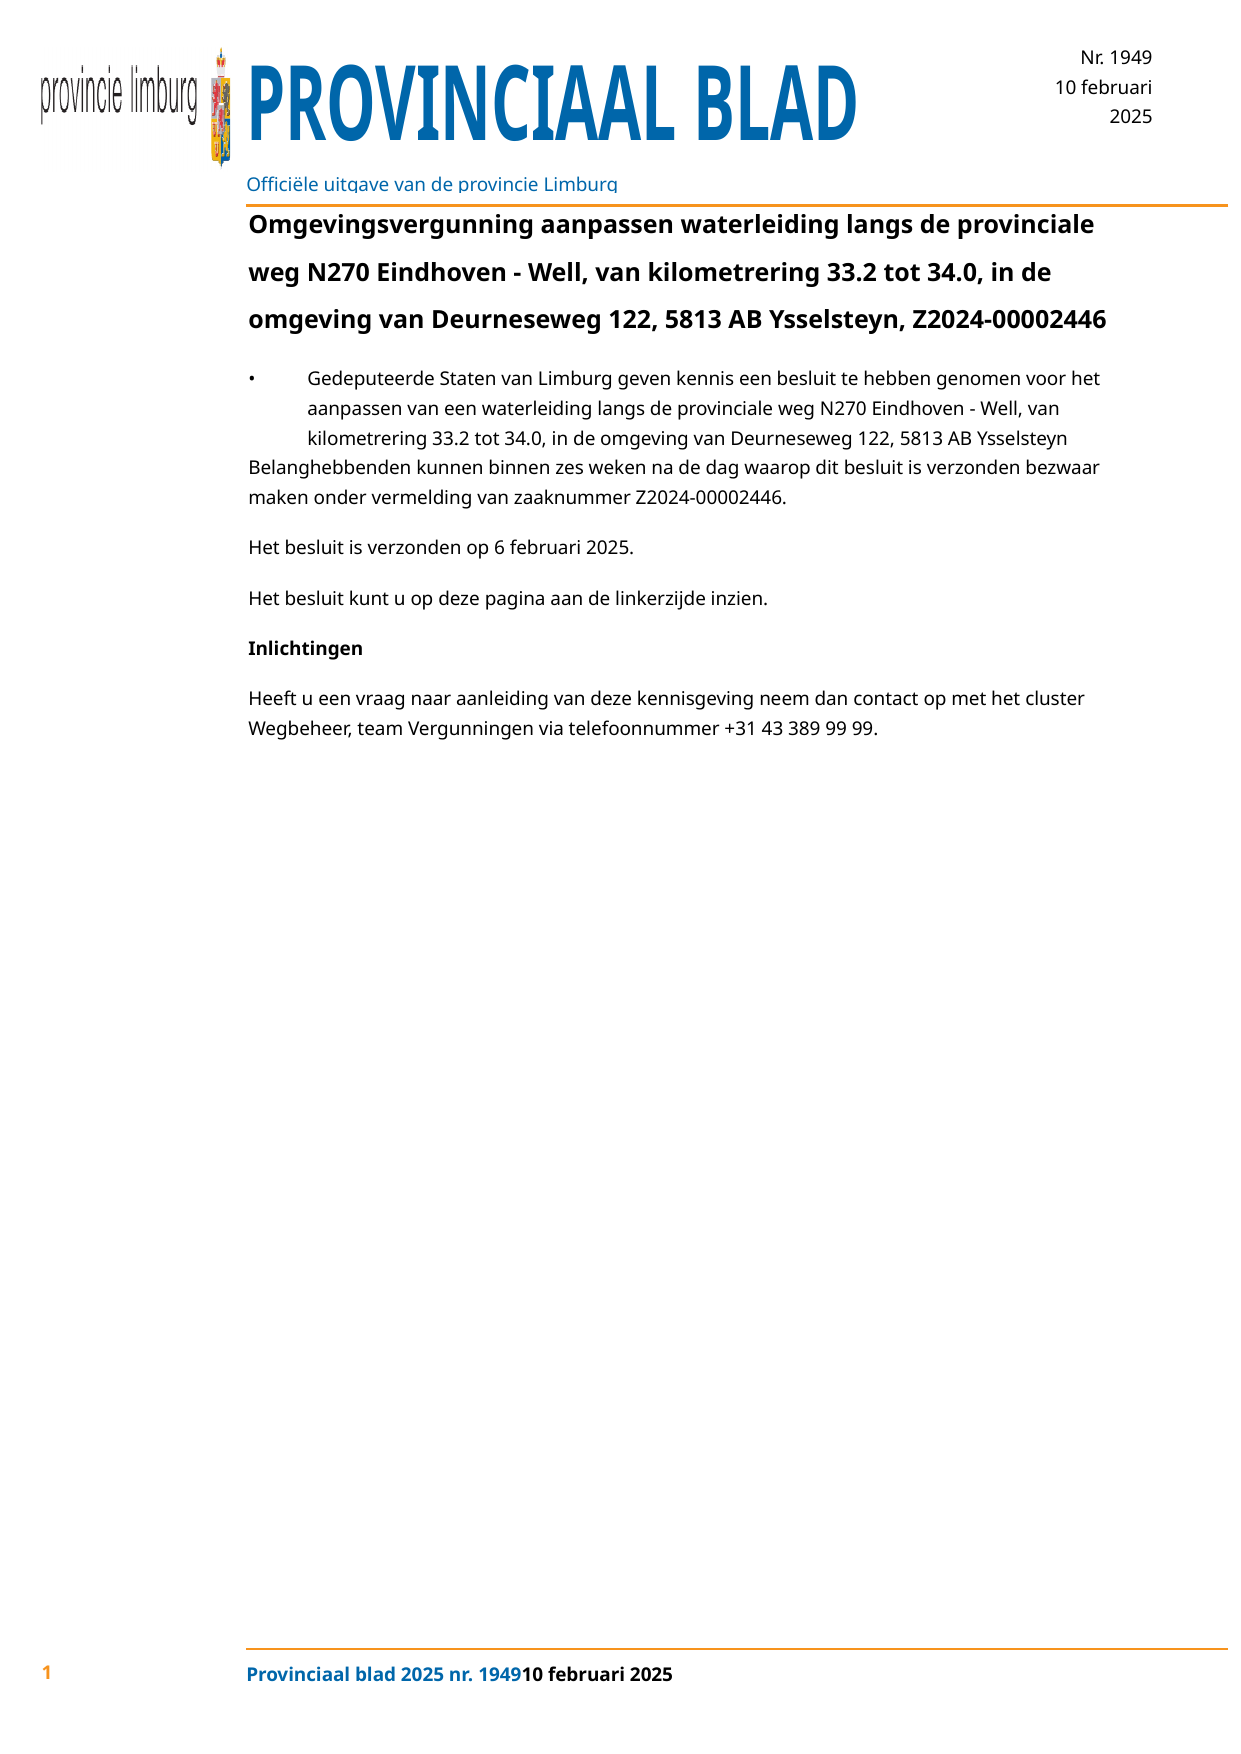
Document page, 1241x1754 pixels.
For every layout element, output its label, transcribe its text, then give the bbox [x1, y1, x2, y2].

text Belanghebbenden kunnen binnen zes weken na de dag waarop dit besluit is verzonden bezwaar maken onder vermelding van zaaknummer Z2024-00002446. [248, 454, 1152, 509]
text Heeft u een vraag naar aanleiding van deze kennisgeving neem dan contact op met het cluster Wegbeheer, team Vergunningen via telefoonnummer +31 43 389 99 99. [248, 686, 1152, 741]
text Het besluit is verzonden op 6 februari 2025. [248, 534, 1152, 560]
picture [41, 47, 231, 172]
text Inlichtingen [248, 635, 1152, 661]
text Het besluit kunt u op deze pagina aan de linkerzijde inzien. [248, 585, 1152, 610]
text Omgevingsvergunning aanpassen waterleiding langs de provinciale weg N270 Eindhoven - Well, van kilometrering 33.2 tot 34.0, in de omgeving van Deurneseweg 122, 5813 AB Ysselsteyn, Z2024-00002446 [248, 207, 1152, 336]
list Gedeputeerde Staten van Limburg geven kennis een besluit te hebben genomen voor het aanpassen van een waterleiding langs de provinciale weg N270 Eindhoven - Well, van kilometrering 33.2 tot 34.0, in de omgeving van Deurneseweg 122, 5813 AB Ysselsteyn [248, 366, 1152, 450]
